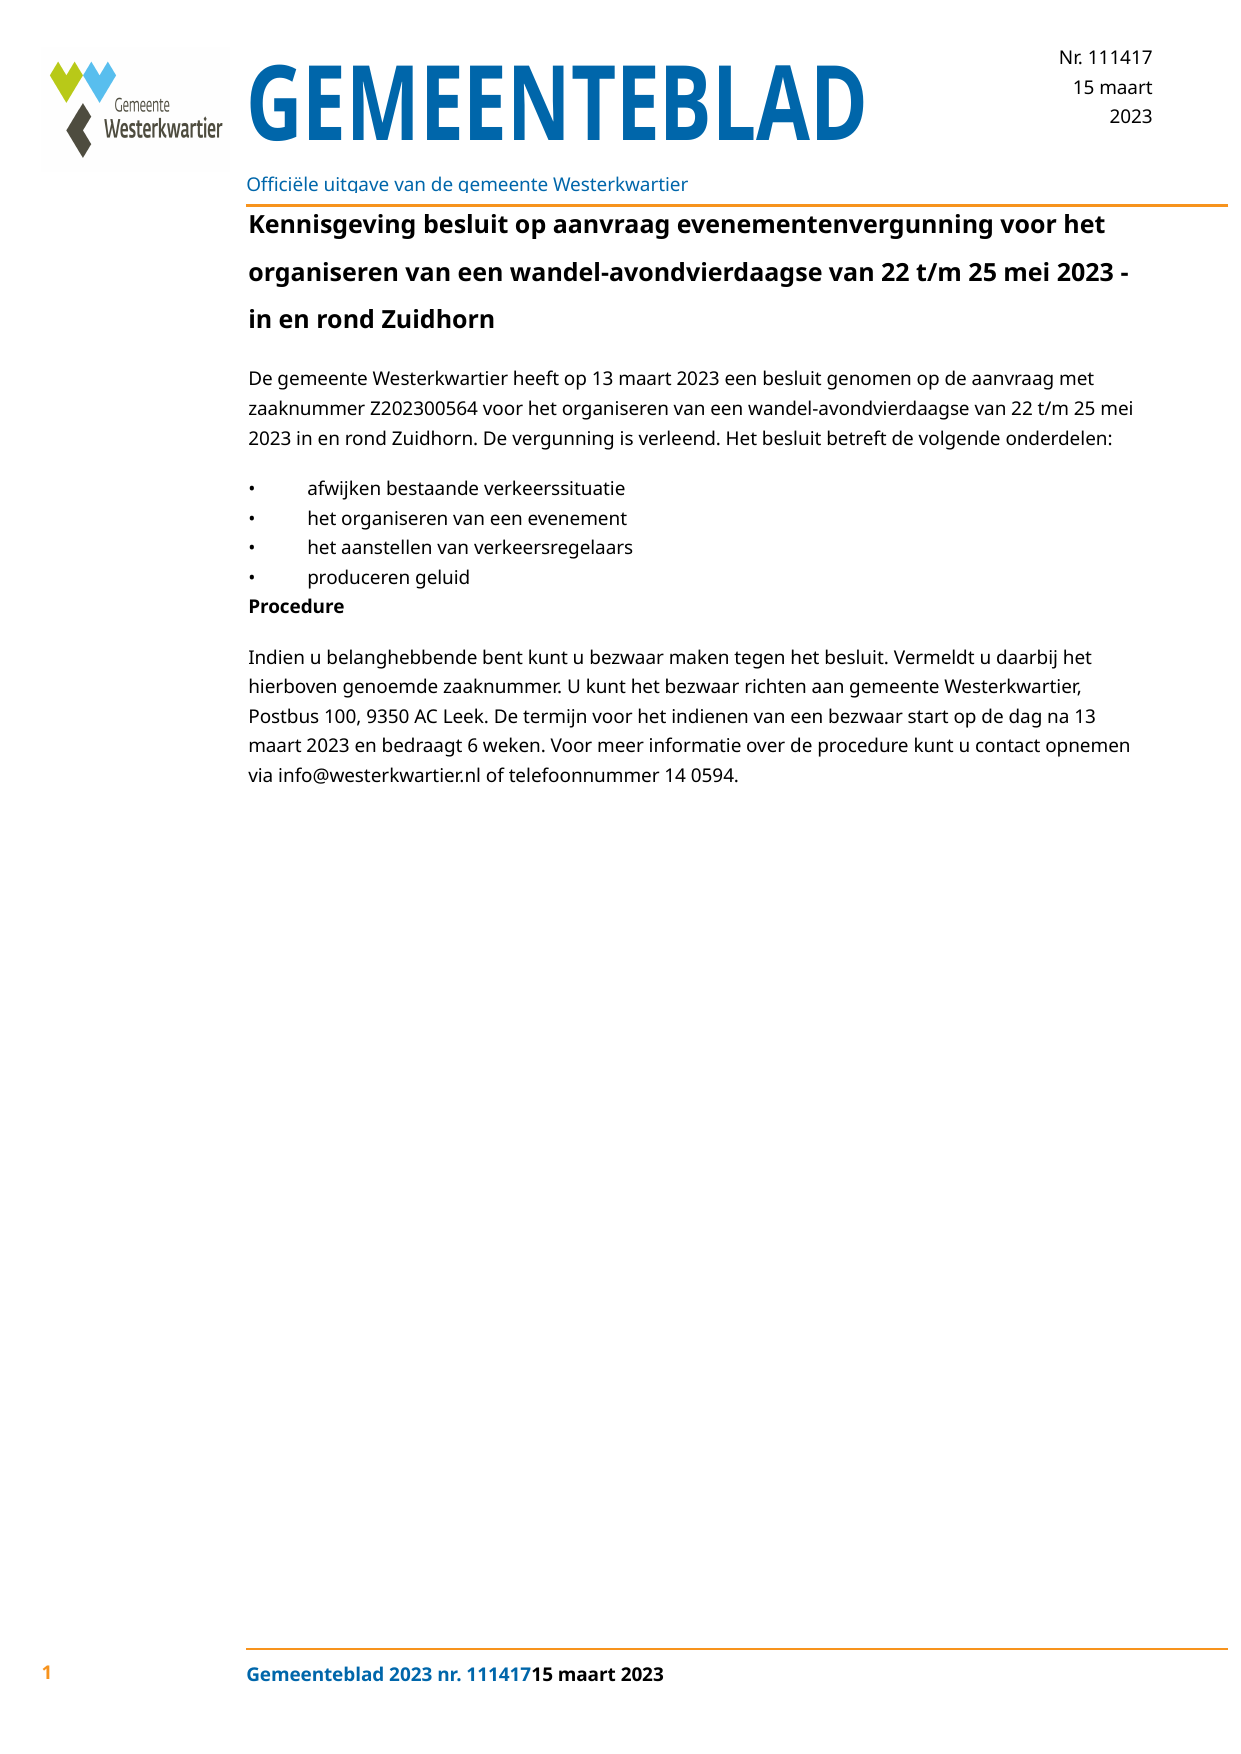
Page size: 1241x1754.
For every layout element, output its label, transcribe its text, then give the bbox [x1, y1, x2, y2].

text Indien u belanghebbende bent kunt u bezwaar maken tegen het besluit. Vermeldt u daarbij het hierboven genoemde zaaknummer. U kunt het bezwaar richten aan gemeente Westerkwartier, Postbus 100, 9350 AC Leek. De termijn voor het indienen van een bezwaar start op de dag na 13 maart 2023 en bedraagt 6 weken. Voor meer informatie over de procedure kunt u contact opnemen via info@westerkwartier.nl of telefoonnummer 14 0594. [248, 644, 1152, 788]
picture [41, 47, 231, 172]
list produceren geluid [248, 564, 1152, 589]
list het aanstellen van verkeersregelaars [248, 534, 1152, 560]
list afwijken bestaande verkeerssituatie [248, 475, 1152, 501]
text Procedure [248, 593, 1152, 619]
list het organiseren van een evenement [248, 505, 1152, 530]
text De gemeente Westerkwartier heeft op 13 maart 2023 een besluit genomen op de aanvraag met zaaknummer Z202300564 voor het organiseren van een wandel-avondvierdaagse van 22 t/m 25 mei 2023 in en rond Zuidhorn. De vergunning is verleend. Het besluit betreft de volgende onderdelen: [248, 366, 1152, 450]
text Kennisgeving besluit op aanvraag evenementenvergunning voor het organiseren van een wandel-avondvierdaagse van 22 t/m 25 mei 2023 - in en rond Zuidhorn [248, 207, 1152, 336]
